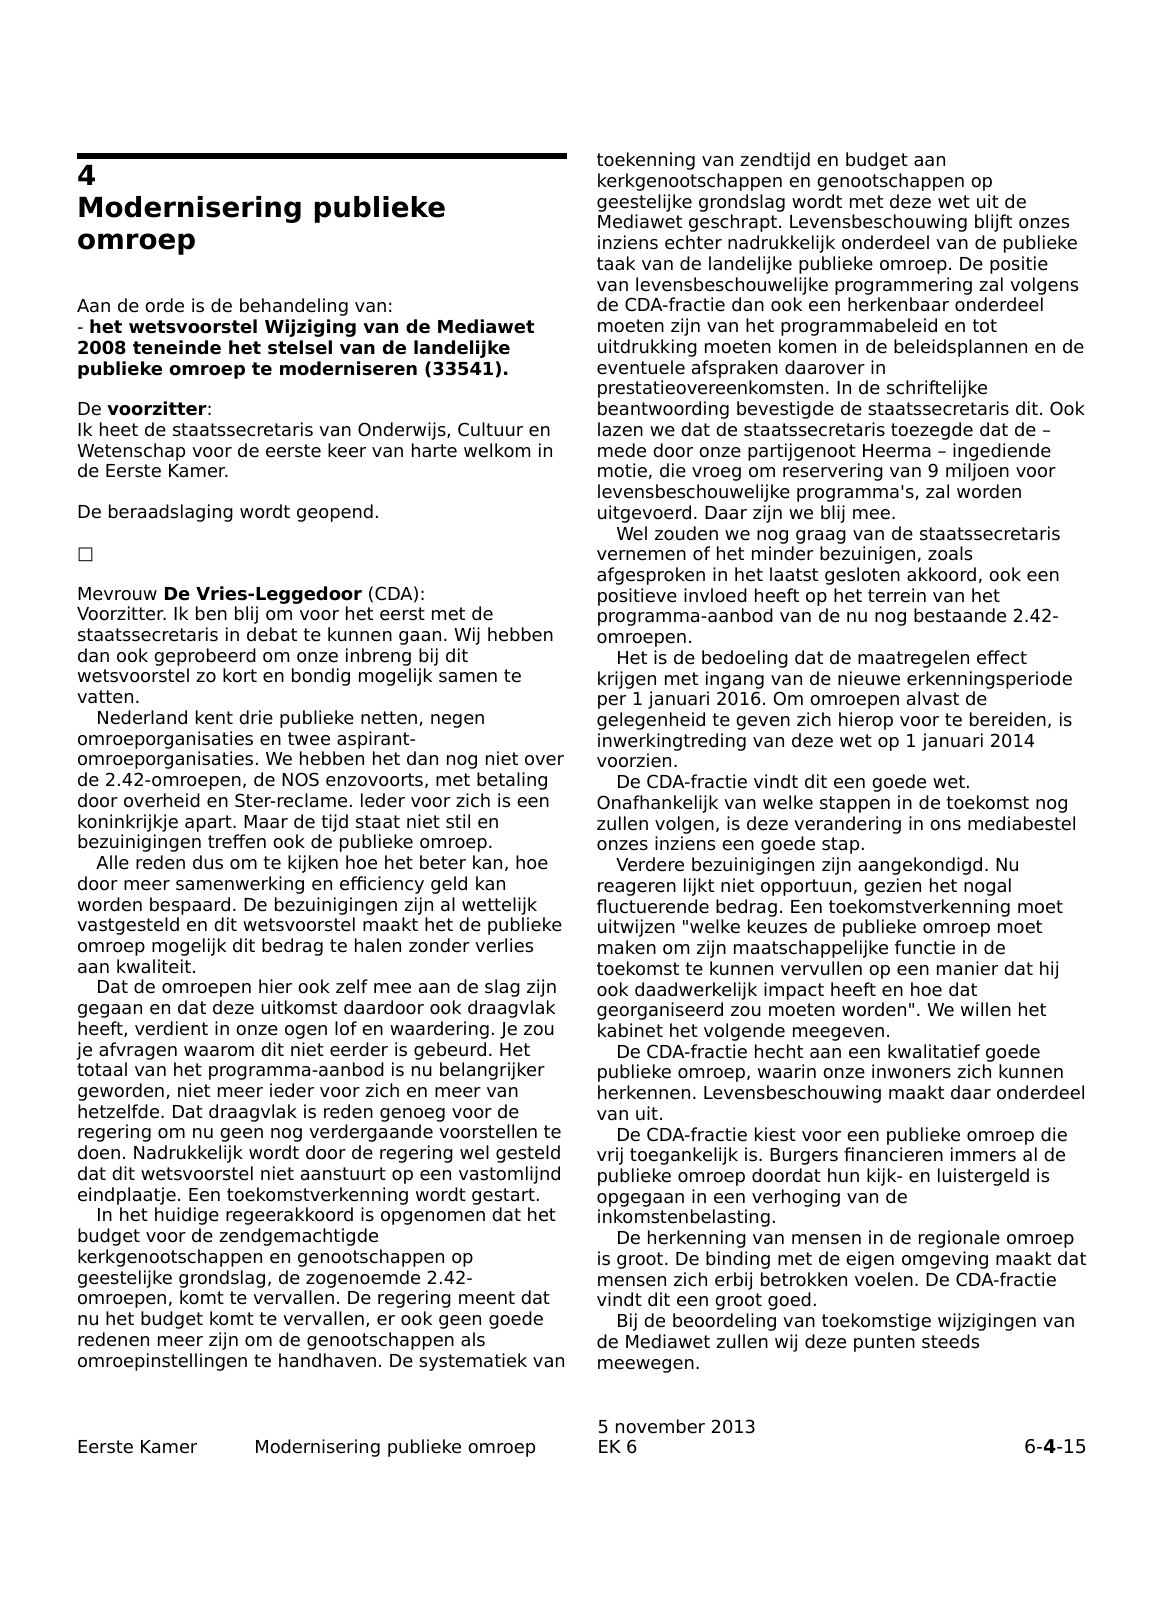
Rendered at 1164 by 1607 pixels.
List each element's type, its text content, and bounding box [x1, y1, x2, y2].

text □ [77, 543, 567, 563]
text De CDA-fractie kiest voor een publieke omroep die vrij toegankelijk is. Burgers financieren immers al de publieke omroep doordat hun kijk- en luistergeld is opgegaan in een verhoging van de inkomstenbelasting. [596, 1124, 1087, 1228]
text - het wetsvoorstel Wijziging van de Mediawet 2008 teneinde het stelsel van de landelijke publieke omroep te moderniseren (33541). [77, 317, 567, 379]
text Het is de bedoeling dat de maatregelen effect krijgen met ingang van de nieuwe erkenningsperiode per 1 januari 2016. Om omroepen alvast de gelegenheid te geven zich hierop voor te bereiden, is inwerkingtreding van deze wet op 1 januari 2014 voorzien. [596, 648, 1087, 772]
text De herkenning van mensen in de regionale omroep is groot. De binding met de eigen omgeving maakt dat mensen zich erbij betrokken voelen. De CDA-fractie vindt dit een groot goed. [596, 1228, 1087, 1311]
text De CDA-fractie vindt dit een goede wet. Onafhankelijk van welke stappen in de toekomst nog zullen volgen, is deze verandering in ons mediabestel onzes inziens een goede stap. [596, 772, 1087, 855]
text Verdere bezuinigingen zijn aangekondigd. Nu reageren lijkt niet opportuun, gezien het nogal fluctuerende bedrag. Een toekomstverkenning moet uitwijzen "welke keuzes de publieke omroep moet maken om zijn maatschappelijke functie in de toekomst te kunnen vervullen op een manier dat hij ook daadwerkelijk impact heeft en hoe dat georganiseerd zou moeten worden". We willen het kabinet het volgende meegeven. [596, 855, 1087, 1042]
text Voorzitter. Ik ben blij om voor het eerst met de staatssecretaris in debat te kunnen gaan. Wij hebben dan ook geprobeerd om onze inbreng bij dit wetsvoorstel zo kort en bondig mogelijk samen te vatten. [77, 604, 567, 708]
title 4 Modernisering publieke omroep [77, 159, 567, 256]
text Wel zouden we nog graag van de staatssecretaris vernemen of het minder bezuinigen, zoals afgesproken in het laatst gesloten akkoord, ook een positieve invloed heeft op het terrein van het programma-aanbod van de nu nog bestaande 2.42-omroepen. [596, 523, 1087, 648]
text De beraadslaging wordt geopend. [77, 502, 567, 523]
text Nederland kent drie publieke netten, negen omroeporganisaties en twee aspirant-omroeporganisaties. We hebben het dan nog niet over de 2.42-omroepen, de NOS enzovoorts, met betaling door overheid en Ster-reclame. leder voor zich is een koninkrijkje apart. Maar de tijd staat niet stil en bezuinigingen treffen ook de publieke omroep. [77, 708, 567, 853]
text Bij de beoordeling van toekomstige wijzigingen van de Mediawet zullen wij deze punten steeds meewegen. [596, 1311, 1087, 1373]
text Dat de omroepen hier ook zelf mee aan de slag zijn gegaan en dat deze uitkomst daardoor ook draagvlak heeft, verdient in onze ogen lof en waardering. Je zou je afvragen waarom dit niet eerder is gebeurd. Het totaal van het programma-aanbod is nu belangrijker geworden, niet meer ieder voor zich en meer van hetzelfde. Dat draagvlak is reden genoeg voor de regering om nu geen nog verdergaande voorstellen te doen. Nadrukkelijk wordt door de regering wel gesteld dat dit wetsvoorstel niet aanstuurt op een vastomlijnd eindplaatje. Een toekomstverkenning wordt gestart. [77, 977, 567, 1205]
text De CDA-fractie hecht aan een kwalitatief goede publieke omroep, waarin onze inwoners zich kunnen herkennen. Levensbeschouwing maakt daar onderdeel van uit. [596, 1042, 1087, 1124]
text De voorzitter: [77, 399, 567, 420]
text Ik heet de staatssecretaris van Onderwijs, Cultuur en Wetenschap voor de eerste keer van harte welkom in de Eerste Kamer. [77, 420, 567, 482]
text toekenning van zendtijd en budget aan kerkgenootschappen en genootschappen op geestelijke grondslag wordt met deze wet uit de Mediawet geschrapt. Levensbeschouwing blijft onzes inziens echter nadrukkelijk onderdeel van de publieke taak van de landelijke publieke omroep. De positie van levensbeschouwelijke programmering zal volgens de CDA-fractie dan ook een herkenbaar onderdeel moeten zijn van het programmabeleid en tot uitdrukking moeten komen in de beleidsplannen en de eventuele afspraken daarover in prestatieovereenkomsten. In de schriftelijke beantwoording bevestigde de staatssecretaris dit. Ook lazen we dat de staatssecretaris toezegde dat de – mede door onze partijgenoot Heerma – ingediende motie, die vroeg om reservering van 9 miljoen voor levensbeschouwelijke programma's, zal worden uitgevoerd. Daar zijn we blij mee. [596, 150, 1087, 523]
text In het huidige regeerakkoord is opgenomen dat het budget voor de zendgemachtigde kerkgenootschappen en genootschappen op geestelijke grondslag, de zogenoemde 2.42-omroepen, komt te vervallen. De regering meent dat nu het budget komt te vervallen, er ook geen goede redenen meer zijn om de genootschappen als omroepinstellingen te handhaven. De systematiek van [77, 1205, 567, 1371]
text Alle reden dus om te kijken hoe het beter kan, hoe door meer samenwerking en efficiency geld kan worden bespaard. De bezuinigingen zijn al wettelijk vastgesteld en dit wetsvoorstel maakt het de publieke omroep mogelijk dit bedrag te halen zonder verlies aan kwaliteit. [77, 853, 567, 977]
text Aan de orde is de behandeling van: [77, 296, 567, 317]
text Mevrouw De Vries-Leggedoor (CDA): [77, 583, 567, 604]
